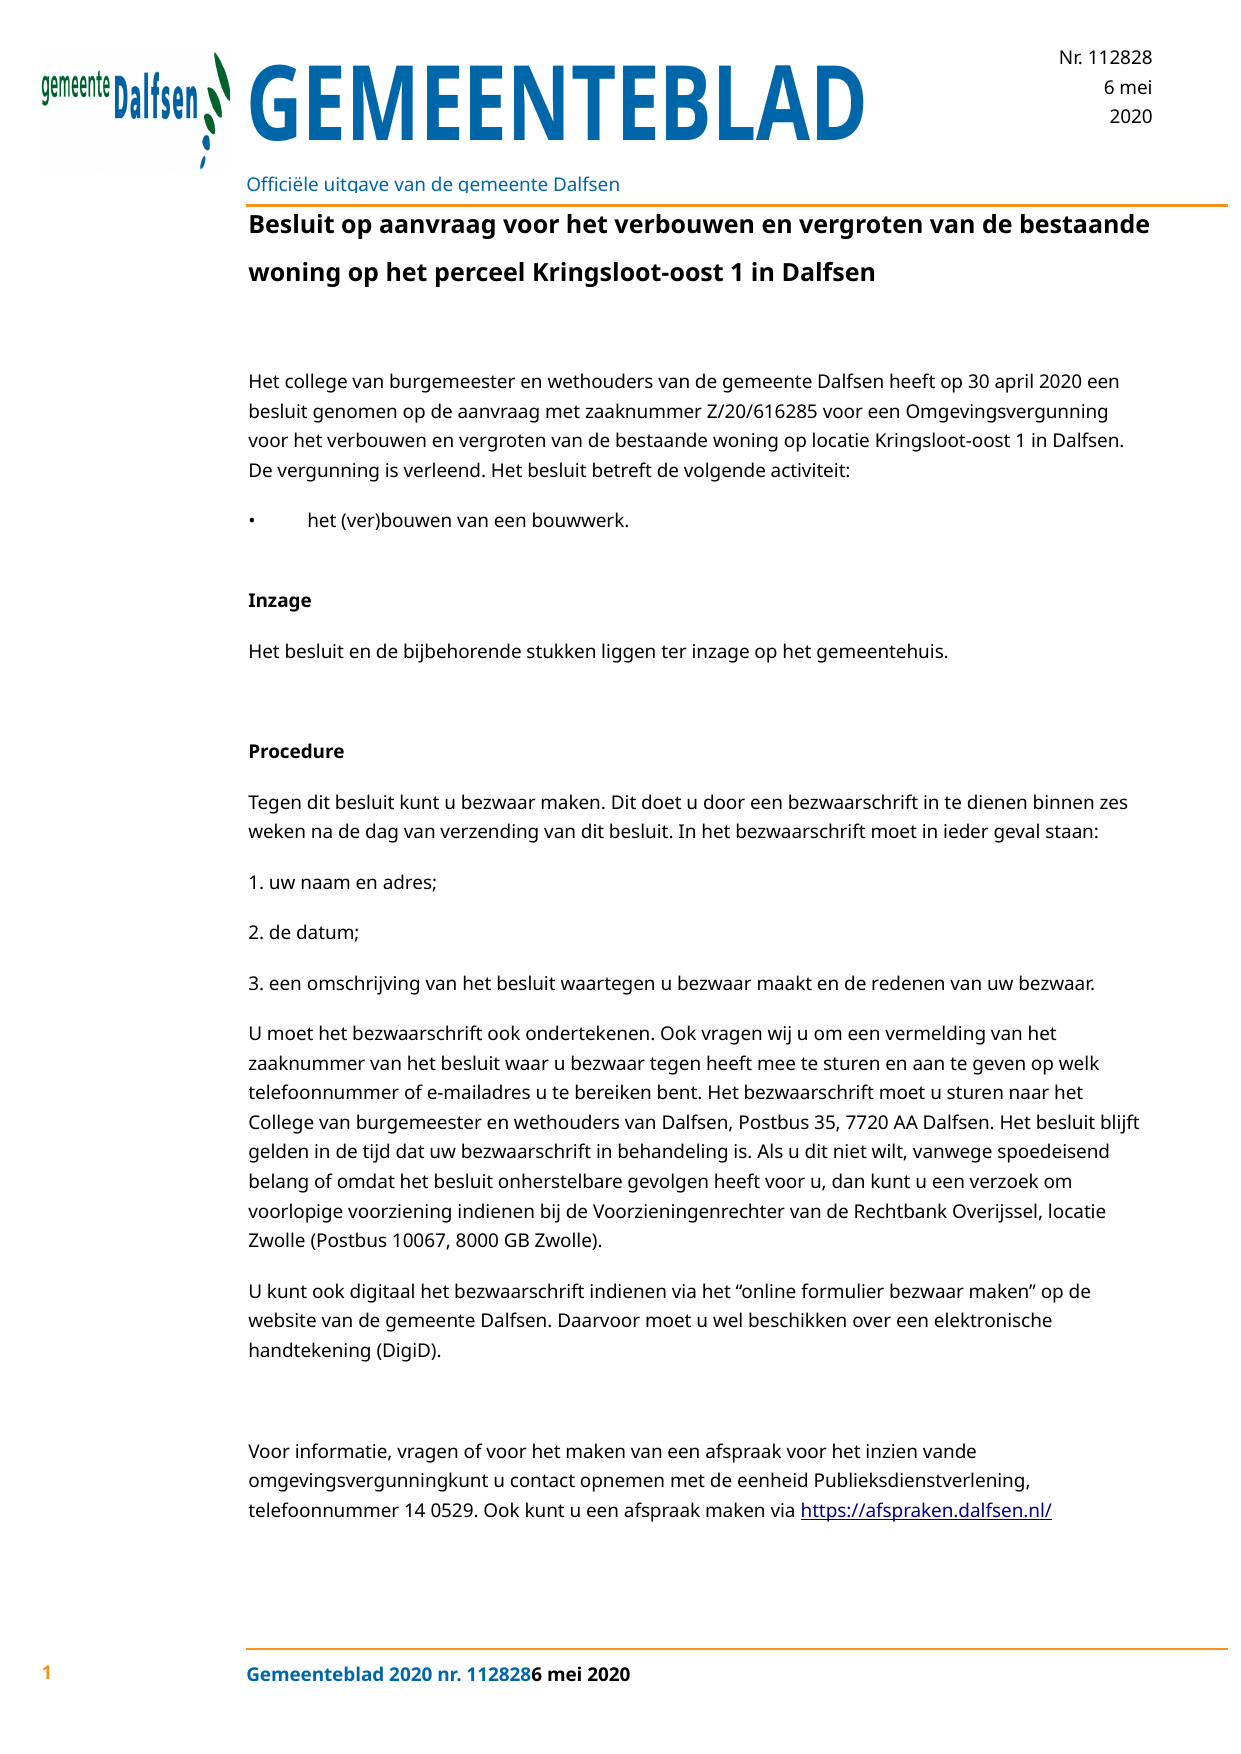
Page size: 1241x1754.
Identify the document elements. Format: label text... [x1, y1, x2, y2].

text Voor informatie, vragen of voor het maken van een afspraak voor het inzien vande omgevingsvergunningkunt u contact opnemen met de eenheid Publieksdienstverlening, telefoonnummer 14 0529. Ook kunt u een afspraak maken via https://afspraken.dalfsen.nl/ [248, 1438, 1152, 1523]
text Besluit op aanvraag voor het verbouwen en vergroten van de bestaande woning op het perceel Kringsloot-oost 1 in Dalfsen [248, 207, 1152, 288]
picture [41, 47, 231, 172]
text Het besluit en de bijbehorende stukken liggen ter inzage op het gemeentehuis. [248, 638, 1152, 664]
text Tegen dit besluit kunt u bezwaar maken. Dit doet u door een bezwaarschrift in te dienen binnen zes weken na de dag van verzending van dit besluit. In het bezwaarschrift moet in ieder geval staan: [248, 789, 1152, 844]
text Procedure [248, 739, 1152, 764]
text 3. een omschrijving van het besluit waartegen u bezwaar maakt en de redenen van uw bezwaar. [248, 970, 1152, 996]
text Inzage [248, 587, 1152, 613]
text 2. de datum; [248, 919, 1152, 945]
text U moet het bezwaarschrift ook ondertekenen. Ook vragen wij u om een vermelding van het zaaknummer van het besluit waar u bezwaar tegen heeft mee te sturen en aan te geven op welk telefoonnummer of e-mailadres u te bereiken bent. Het bezwaarschrift moet u sturen naar het College van burgemeester en wethouders van Dalfsen, Postbus 35, 7720 AA Dalfsen. Het besluit blijft gelden in de tijd dat uw bezwaarschrift in behandeling is. Als u dit niet wilt, vanwege spoedeisend belang of omdat het besluit onherstelbare gevolgen heeft voor u, dan kunt u een verzoek om voorlopige voorziening indienen bij de Voorzieningenrechter van de Rechtbank Overijssel, locatie Zwolle (Postbus 10067, 8000 GB Zwolle). [248, 1020, 1152, 1253]
text 1. uw naam en adres; [248, 869, 1152, 895]
text Het college van burgemeester en wethouders van de gemeente Dalfsen heeft op 30 april 2020 een besluit genomen op de aanvraag met zaaknummer Z/20/616285 voor een Omgevingsvergunning voor het verbouwen en vergroten van de bestaande woning op locatie Kringsloot-oost 1 in Dalfsen. De vergunning is verleend. Het besluit betreft de volgende activiteit: [248, 368, 1152, 483]
list het (ver)bouwen van een bouwwerk. [248, 507, 1152, 533]
text U kunt ook digitaal het bezwaarschrift indienen via het “online formulier bezwaar maken” op de website van de gemeente Dalfsen. Daarvoor moet u wel beschikken over een elektronische handtekening (DigiD). [248, 1278, 1152, 1363]
